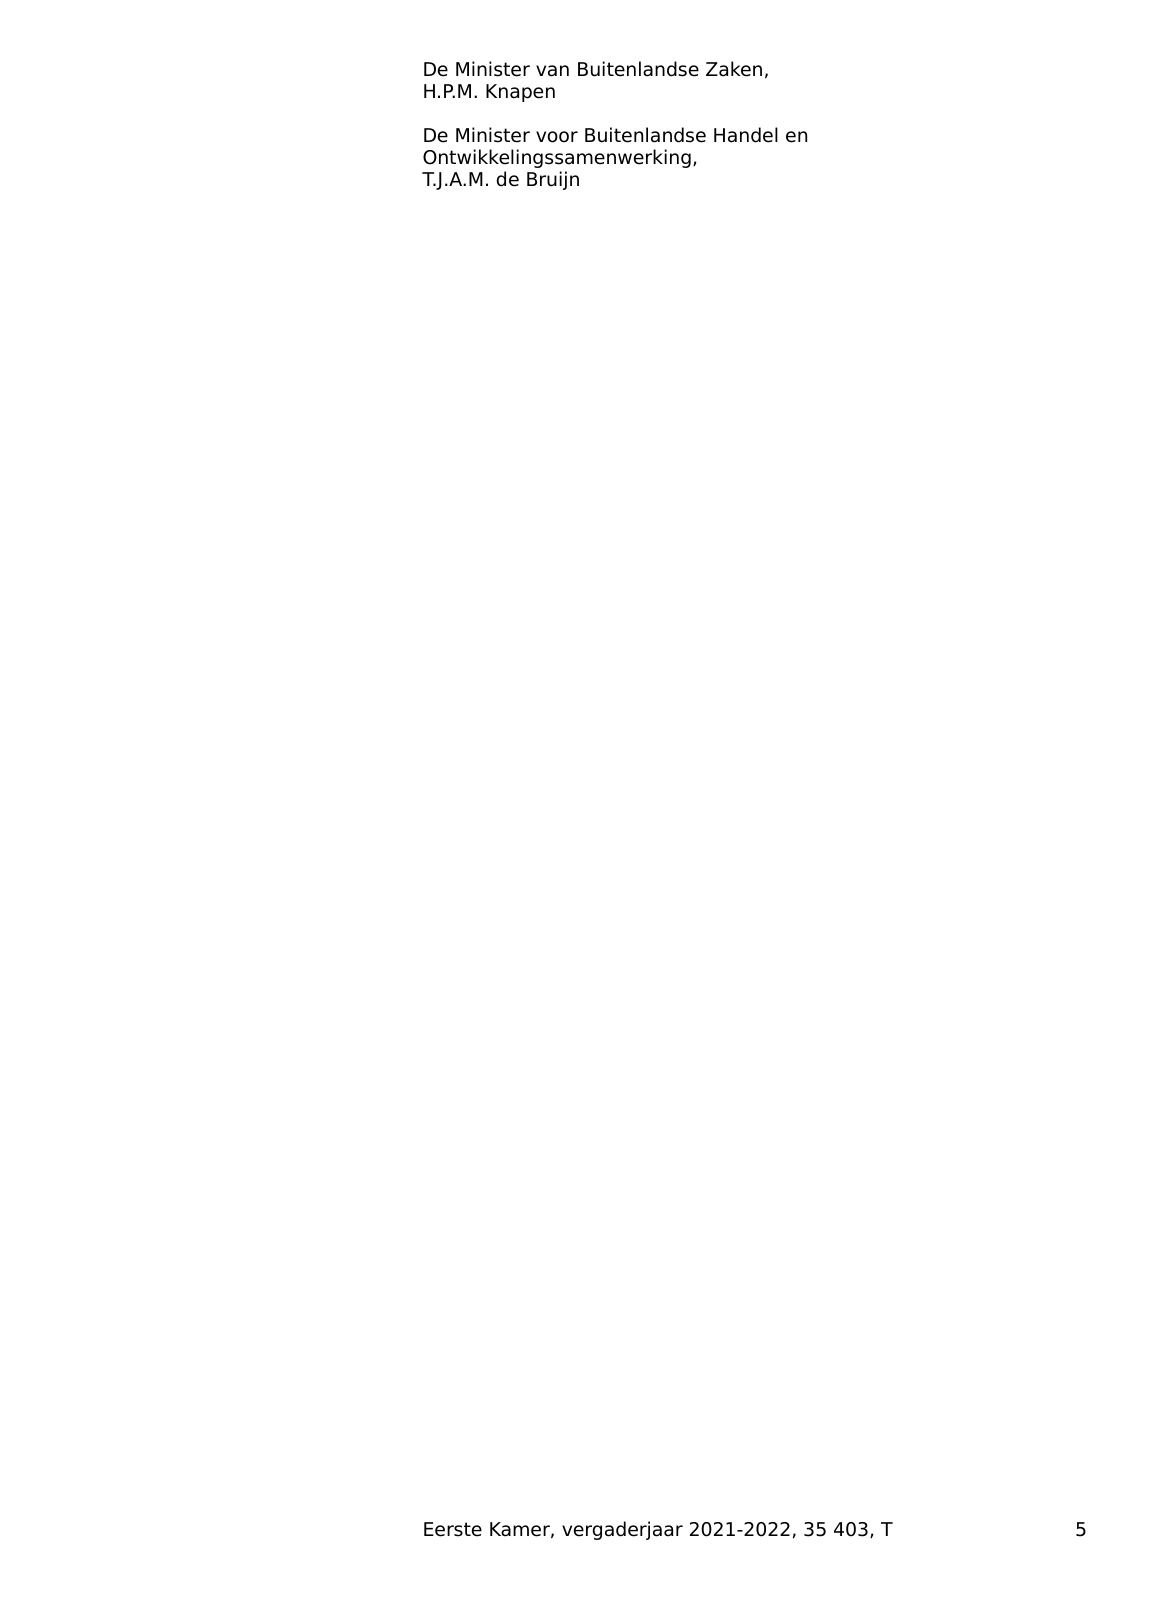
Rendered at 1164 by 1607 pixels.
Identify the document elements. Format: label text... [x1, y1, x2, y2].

text De Minister voor Buitenlandse Handel en Ontwikkelingssamenwerking, T.J.A.M. de Bruijn [422, 125, 1087, 191]
text De Minister van Buitenlandse Zaken, H.P.M. Knapen [422, 59, 1087, 103]
